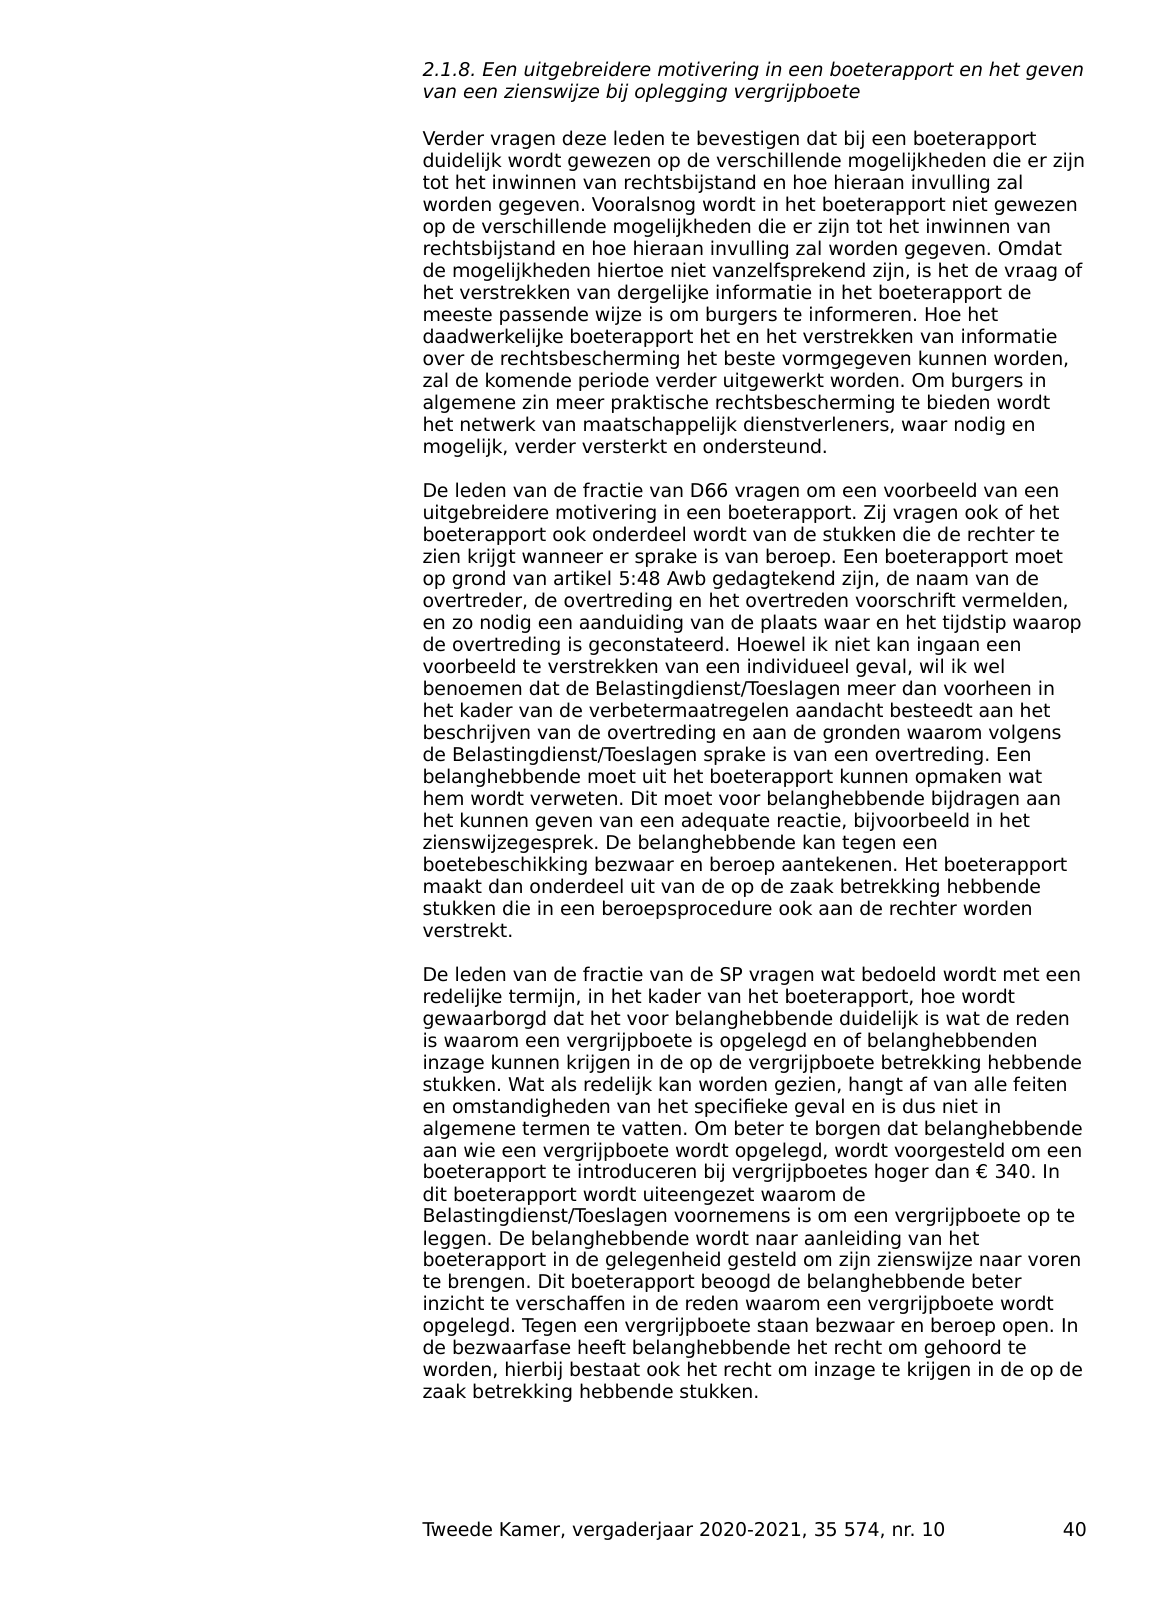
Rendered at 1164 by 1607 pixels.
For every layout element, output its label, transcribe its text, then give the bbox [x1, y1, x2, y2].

text De leden van de fractie van D66 vragen om een voorbeeld van een uitgebreidere motivering in een boeterapport. Zij vragen ook of het boeterapport ook onderdeel wordt van de stukken die de rechter te zien krijgt wanneer er sprake is van beroep. Een boeterapport moet op grond van artikel 5:48 Awb gedagtekend zijn, de naam van de overtreder, de overtreding en het overtreden voorschrift vermelden, en zo nodig een aanduiding van de plaats waar en het tijdstip waarop de overtreding is geconstateerd. Hoewel ik niet kan ingaan een voorbeeld te verstrekken van een individueel geval, wil ik wel benoemen dat de Belastingdienst/Toeslagen meer dan voorheen in het kader van de verbetermaatregelen aandacht besteedt aan het beschrijven van de overtreding en aan de gronden waarom volgens de Belastingdienst/Toeslagen sprake is van een overtreding. Een belanghebbende moet uit het boeterapport kunnen opmaken wat hem wordt verweten. Dit moet voor belanghebbende bijdragen aan het kunnen geven van een adequate reactie, bijvoorbeeld in het zienswijzegesprek. De belanghebbende kan tegen een boetebeschikking bezwaar en beroep aantekenen. Het boeterapport maakt dan onderdeel uit van de op de zaak betrekking hebbende stukken die in een beroepsprocedure ook aan de rechter worden verstrekt. [422, 480, 1087, 941]
text Verder vragen deze leden te bevestigen dat bij een boeterapport duidelijk wordt gewezen op de verschillende mogelijkheden die er zijn tot het inwinnen van rechtsbijstand en hoe hieraan invulling zal worden gegeven. Vooralsnog wordt in het boeterapport niet gewezen op de verschillende mogelijkheden die er zijn tot het inwinnen van rechtsbijstand en hoe hieraan invulling zal worden gegeven. Omdat de mogelijkheden hiertoe niet vanzelfsprekend zijn, is het de vraag of het verstrekken van dergelijke informatie in het boeterapport de meeste passende wijze is om burgers te informeren. Hoe het daadwerkelijke boeterapport het en het verstrekken van informatie over de rechtsbescherming het beste vormgegeven kunnen worden, zal de komende periode verder uitgewerkt worden. Om burgers in algemene zin meer praktische rechtsbescherming te bieden wordt het netwerk van maatschappelijk dienstverleners, waar nodig en mogelijk, verder versterkt en ondersteund. [422, 128, 1087, 458]
subtitle 2.1.8. Een uitgebreidere motivering in een boeterapport en het geven van een zienswijze bij oplegging vergrijpboete [422, 59, 1087, 103]
text De leden van de fractie van de SP vragen wat bedoeld wordt met een redelijke termijn, in het kader van het boeterapport, hoe wordt gewaarborgd dat het voor belanghebbende duidelijk is wat de reden is waarom een vergrijpboete is opgelegd en of belanghebbenden inzage kunnen krijgen in de op de vergrijpboete betrekking hebbende stukken. Wat als redelijk kan worden gezien, hangt af van alle feiten en omstandigheden van het specifieke geval en is dus niet in algemene termen te vatten. Om beter te borgen dat belanghebbende aan wie een vergrijpboete wordt opgelegd, wordt voorgesteld om een boeterapport te introduceren bij vergrijpboetes hoger dan € 340. In dit boeterapport wordt uiteengezet waarom de Belastingdienst/Toeslagen voornemens is om een vergrijpboete op te leggen. De belanghebbende wordt naar aanleiding van het boeterapport in de gelegenheid gesteld om zijn zienswijze naar voren te brengen. Dit boeterapport beoogd de belanghebbende beter inzicht te verschaffen in de reden waarom een vergrijpboete wordt opgelegd. Tegen een vergrijpboete staan bezwaar en beroep open. In de bezwaarfase heeft belanghebbende het recht om gehoord te worden, hierbij bestaat ook het recht om inzage te krijgen in de op de zaak betrekking hebbende stukken. [422, 964, 1087, 1403]
